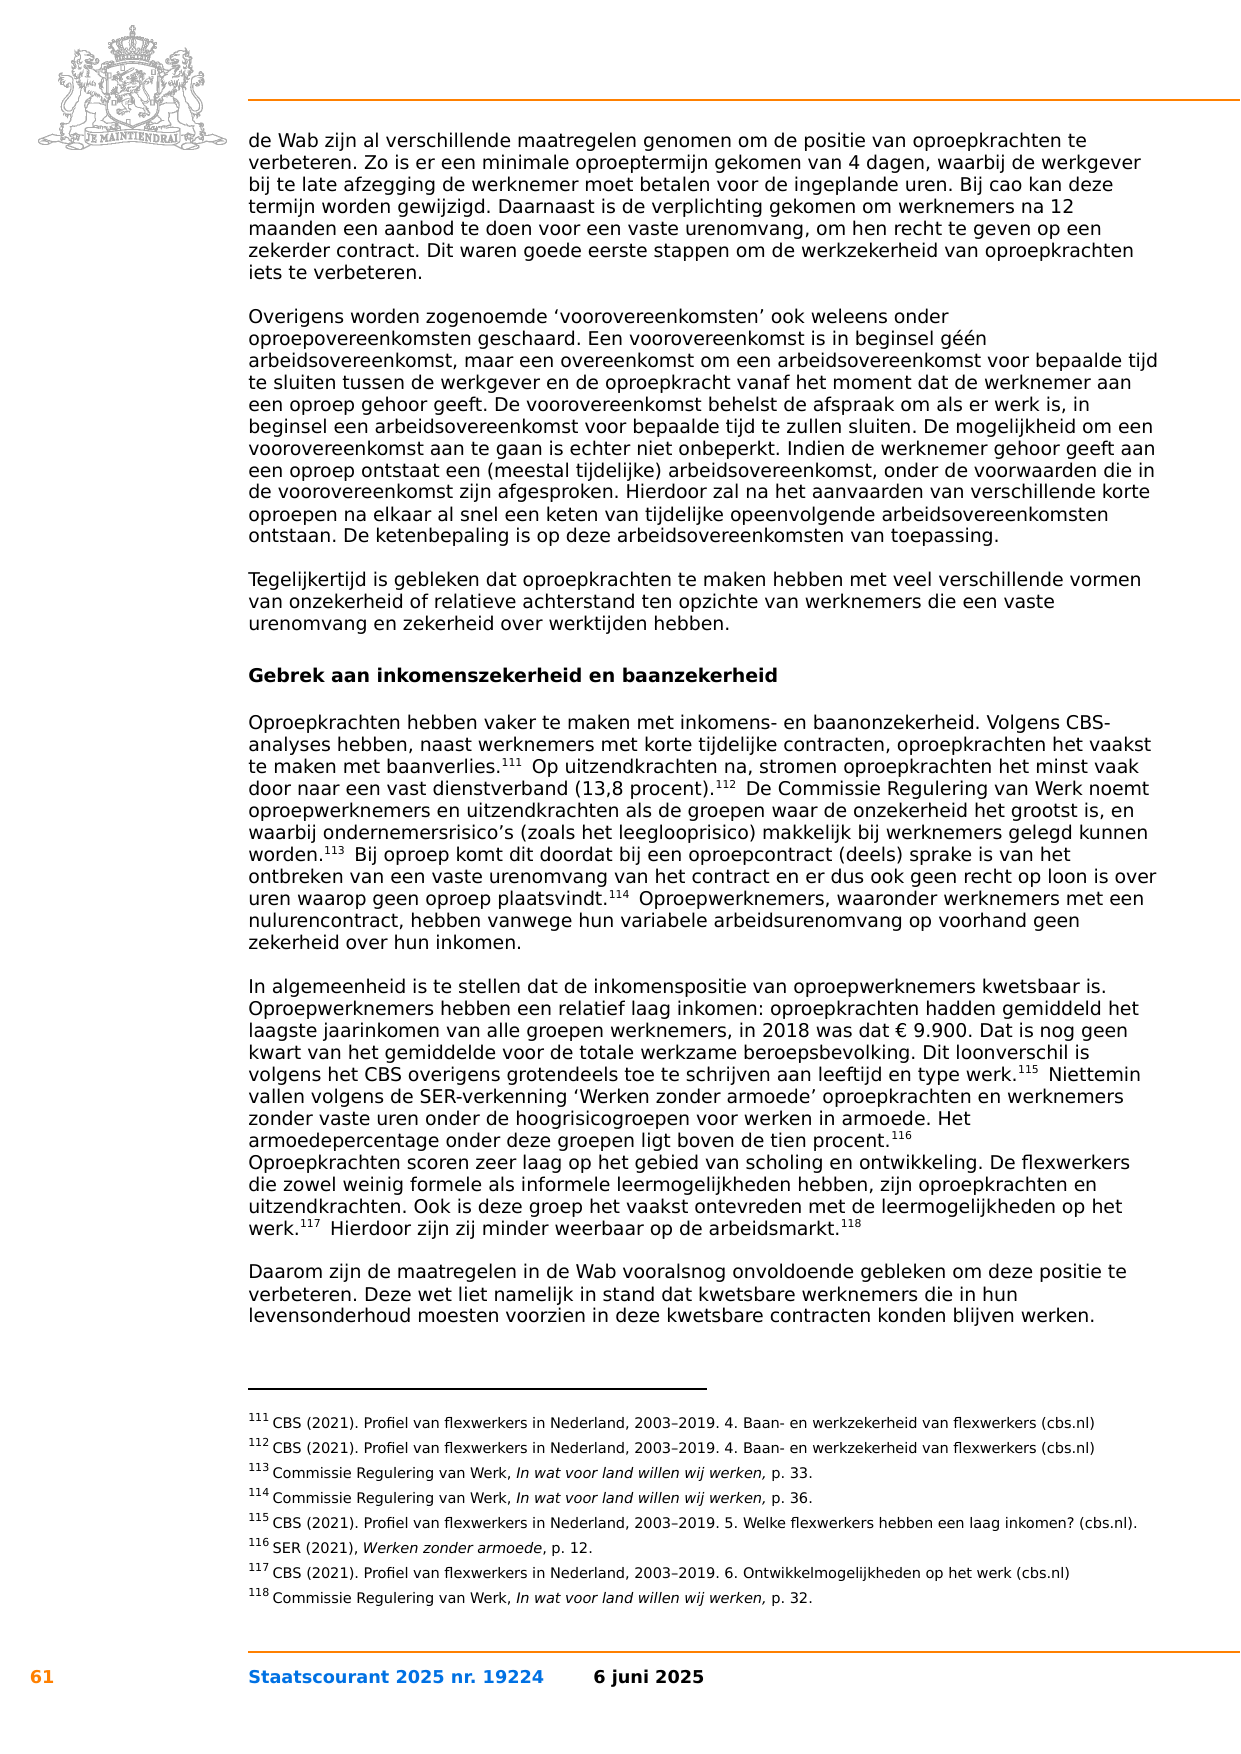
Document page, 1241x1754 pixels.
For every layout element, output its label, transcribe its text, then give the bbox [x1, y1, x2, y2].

text Commissie Regulering van Werk, In wat voor land willen wij werken, p. 33. [248, 1461, 1163, 1483]
text Commissie Regulering van Werk, In wat voor land willen wij werken, p. 36. [248, 1486, 1163, 1508]
text SER (2021), Werken zonder armoede, p. 12. [248, 1536, 1163, 1558]
text In algemeenheid is te stellen dat de inkomenspositie van oproepwerknemers kwetsbaar is. Oproepwerknemers hebben een relatief laag inkomen: oproepkrachten hadden gemiddeld het laagste jaarinkomen van alle groepen werknemers, in 2018 was dat € 9.900. Dat is nog geen kwart van het gemiddelde voor de totale werkzame beroepsbevolking. Dit loonverschil is volgens het CBS overigens grotendeels toe te schrijven aan leeftijd en type werk. Niettemin vallen volgens de SER-verkenning ‘Werken zonder armoede’ oproepkrachten en werknemers zonder vaste uren onder de hoogrisicogroepen voor werken in armoede. Het armoedepercentage onder deze groepen ligt boven de tien procent. [248, 976, 1163, 1152]
text CBS (2021). Profiel van flexwerkers in Nederland, 2003–2019. 4. Baan- en werkzekerheid van flexwerkers (cbs.nl) [248, 1436, 1163, 1458]
text Tegelijkertijd is gebleken dat oproepkrachten te maken hebben met veel verschillende vormen van onzekerheid of relatieve achterstand ten opzichte van werknemers die een vaste urenomvang en zekerheid over werktijden hebben. [248, 569, 1163, 635]
text CBS (2021). Profiel van flexwerkers in Nederland, 2003–2019. 6. Ontwikkelmogelijkheden op het werk (cbs.nl) [248, 1561, 1163, 1583]
picture [38, 25, 227, 150]
text CBS (2021). Profiel van flexwerkers in Nederland, 2003–2019. 4. Baan- en werkzekerheid van flexwerkers (cbs.nl) [248, 1411, 1163, 1433]
subtitle Gebrek aan inkomenszekerheid en baanzekerheid [248, 665, 1163, 687]
text Overigens worden zogenoemde ‘voorovereenkomsten’ ook weleens onder oproepovereenkomsten geschaard. Een voorovereenkomst is in beginsel géén arbeidsovereenkomst, maar een overeenkomst om een arbeidsovereenkomst voor bepaalde tijd te sluiten tussen de werkgever en de oproepkracht vanaf het moment dat de werknemer aan een oproep gehoor geeft. De voorovereenkomst behelst de afspraak om als er werk is, in beginsel een arbeidsovereenkomst voor bepaalde tijd te zullen sluiten. De mogelijkheid om een voorovereenkomst aan te gaan is echter niet onbeperkt. Indien de werknemer gehoor geeft aan een oproep ontstaat een (meestal tijdelijke) arbeidsovereenkomst, onder de voorwaarden die in de voorovereenkomst zijn afgesproken. Hierdoor zal na het aanvaarden van verschillende korte oproepen na elkaar al snel een keten van tijdelijke opeenvolgende arbeidsovereenkomsten ontstaan. De ketenbepaling is op deze arbeidsovereenkomsten van toepassing. [248, 306, 1163, 547]
text Oproepkrachten scoren zeer laag op het gebied van scholing en ontwikkeling. De flexwerkers die zowel weinig formele als informele leermogelijkheden hebben, zijn oproepkrachten en uitzendkrachten. Ook is deze groep het vaakst ontevreden met de leermogelijkheden op het werk. Hierdoor zijn zij minder weerbaar op de arbeidsmarkt. [248, 1152, 1163, 1239]
text Oproepkrachten hebben vaker te maken met inkomens- en baanonzekerheid. Volgens CBS-analyses hebben, naast werknemers met korte tijdelijke contracten, oproepkrachten het vaakst te maken met baanverlies. Op uitzendkrachten na, stromen oproepkrachten het minst vaak door naar een vast dienstverband (13,8 procent). De Commissie Regulering van Werk noemt oproepwerknemers en uitzendkrachten als de groepen waar de onzekerheid het grootst is, en waarbij ondernemersrisico’s (zoals het leeglooprisico) makkelijk bij werknemers gelegd kunnen worden. Bij oproep komt dit doordat bij een oproepcontract (deels) sprake is van het ontbreken van een vaste urenomvang van het contract en er dus ook geen recht op loon is over uren waarop geen oproep plaatsvindt. Oproepwerknemers, waaronder werknemers met een nulurencontract, hebben vanwege hun variabele arbeidsurenomvang op voorhand geen zekerheid over hun inkomen. [248, 712, 1163, 954]
text Daarom zijn de maatregelen in de Wab vooralsnog onvoldoende gebleken om deze positie te verbeteren. Deze wet liet namelijk in stand dat kwetsbare werknemers die in hun levensonderhoud moesten voorzien in deze kwetsbare contracten konden blijven werken. [248, 1261, 1163, 1327]
text Commissie Regulering van Werk, In wat voor land willen wij werken, p. 32. [248, 1586, 1163, 1608]
text CBS (2021). Profiel van flexwerkers in Nederland, 2003–2019. 5. Welke flexwerkers hebben een laag inkomen? (cbs.nl). [248, 1511, 1163, 1533]
text de Wab zijn al verschillende maatregelen genomen om de positie van oproepkrachten te verbeteren. Zo is er een minimale oproeptermijn gekomen van 4 dagen, waarbij de werkgever bij te late afzegging de werknemer moet betalen voor de ingeplande uren. Bij cao kan deze termijn worden gewijzigd. Daarnaast is de verplichting gekomen om werknemers na 12 maanden een aanbod te doen voor een vaste urenomvang, om hen recht te geven op een zekerder contract. Dit waren goede eerste stappen om de werkzekerheid van oproepkrachten iets te verbeteren. [248, 130, 1163, 284]
